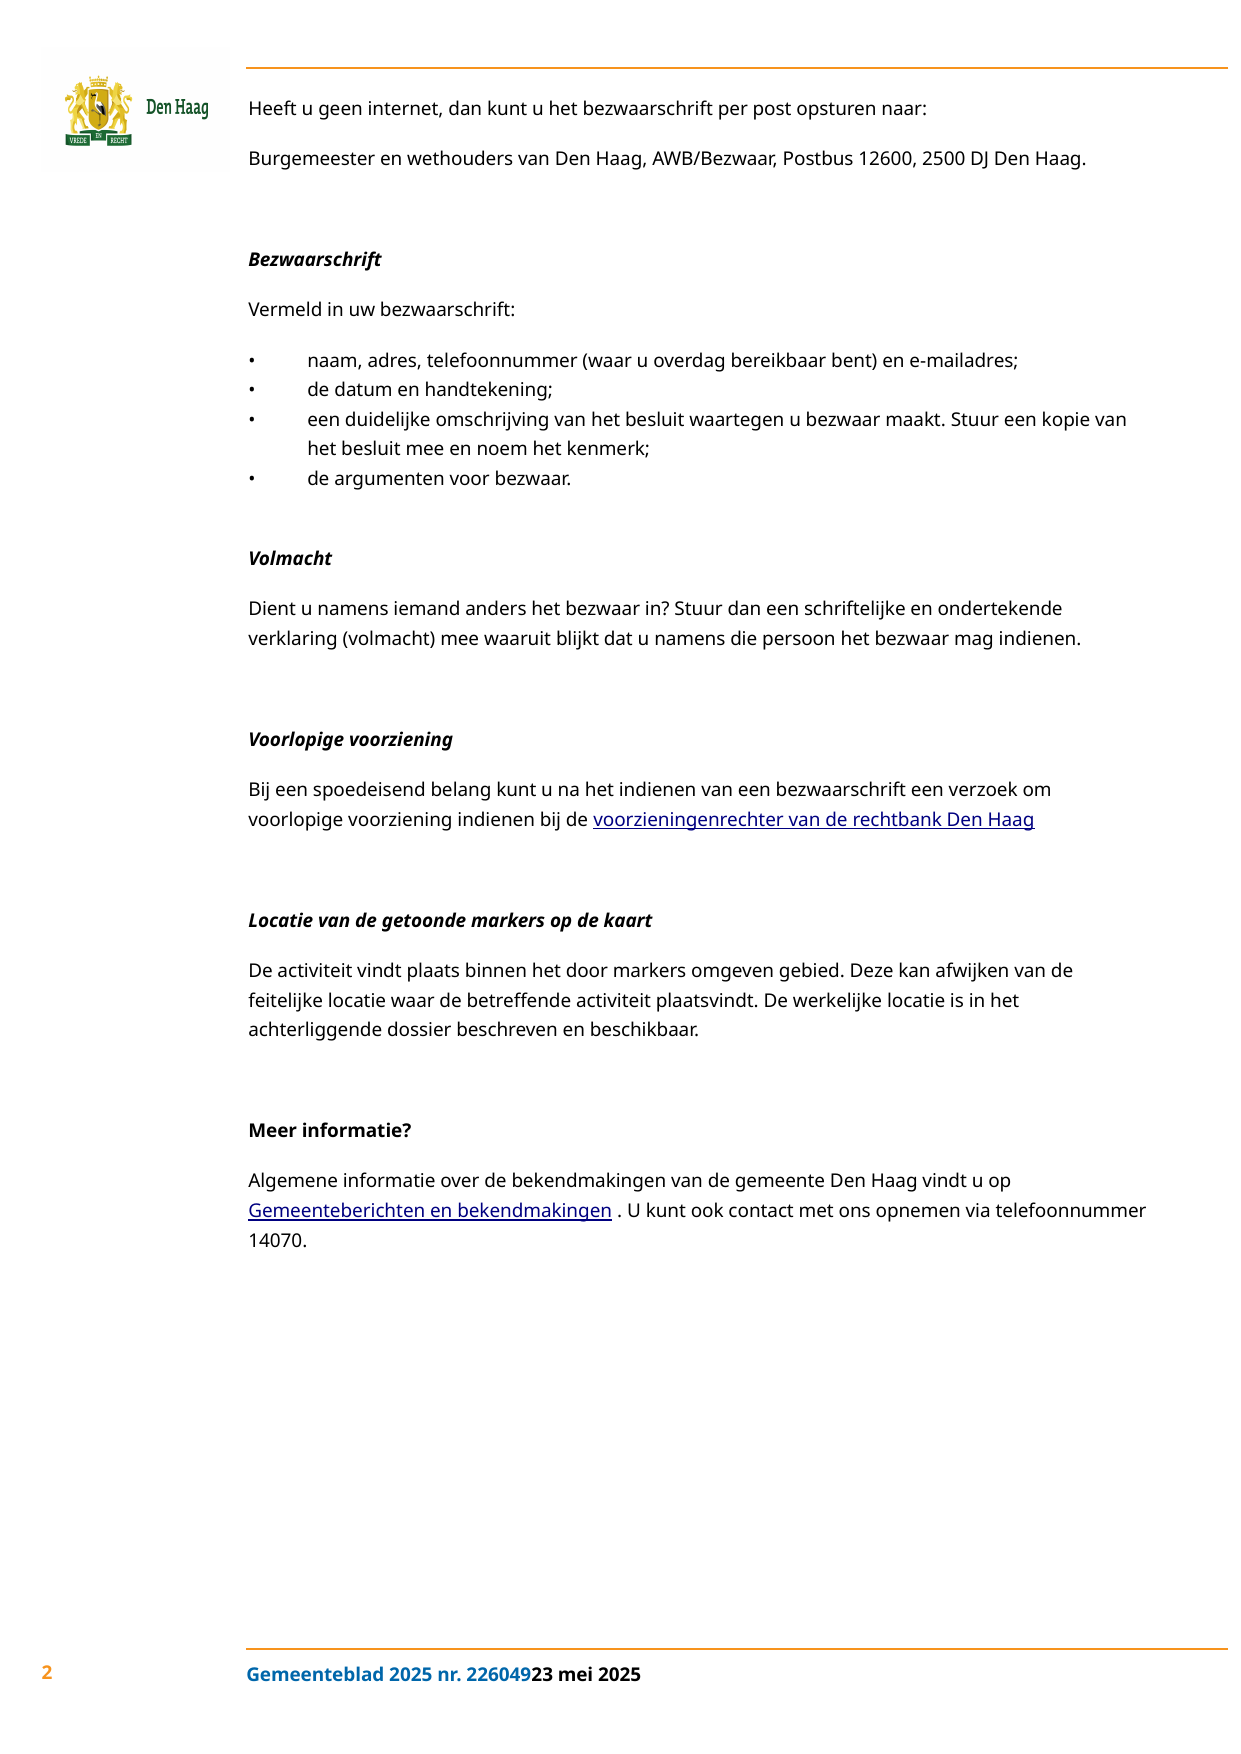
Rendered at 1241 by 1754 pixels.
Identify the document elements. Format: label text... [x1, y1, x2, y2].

text Heeft u geen internet, dan kunt u het bezwaarschrift per post opsturen naar: [248, 95, 1152, 121]
text Locatie van de getoonde markers op de kaart [248, 907, 1152, 933]
text Dient u namens iemand anders het bezwaar in? Stuur dan een schriftelijke en ondertekende verklaring (volmacht) mee waaruit blijkt dat u namens die persoon het bezwaar mag indienen. [248, 596, 1152, 651]
text Volmacht [248, 545, 1152, 571]
text Burgemeester en wethouders van Den Haag, AWB/Bezwaar, Postbus 12600, 2500 DJ Den Haag. [248, 145, 1152, 171]
text Meer informatie? [248, 1117, 1152, 1143]
text De activiteit vindt plaats binnen het door markers omgeven gebied. Deze kan afwijken van de feitelijke locatie waar de betreffende activiteit plaatsvindt. De werkelijke locatie is in het achterliggende dossier beschreven en beschikbaar. [248, 957, 1152, 1042]
list de argumenten voor bezwaar. [248, 465, 1152, 491]
text Vermeld in uw bezwaarschrift: [248, 296, 1152, 322]
text Bezwaarschrift [248, 246, 1152, 272]
list een duidelijke omschrijving van het besluit waartegen u bezwaar maakt. Stuur een kopie van het besluit mee en noem het kenmerk; [248, 406, 1152, 461]
picture [41, 47, 231, 172]
list de datum en handtekening; [248, 376, 1152, 402]
text Voorlopige voorziening [248, 726, 1152, 752]
list naam, adres, telefoonnummer (waar u overdag bereikbaar bent) en e-mailadres; [248, 347, 1152, 373]
text Algemene informatie over de bekendmakingen van de gemeente Den Haag vindt u op Gemeenteberichten en bekendmakingen . U kunt ook contact met ons opnemen via telefoonnummer 14070. [248, 1168, 1152, 1253]
text Bij een spoedeisend belang kunt u na het indienen van een bezwaarschrift een verzoek om voorlopige voorziening indienen bij de voorzieningenrechter van de rechtbank Den Haag [248, 776, 1152, 832]
